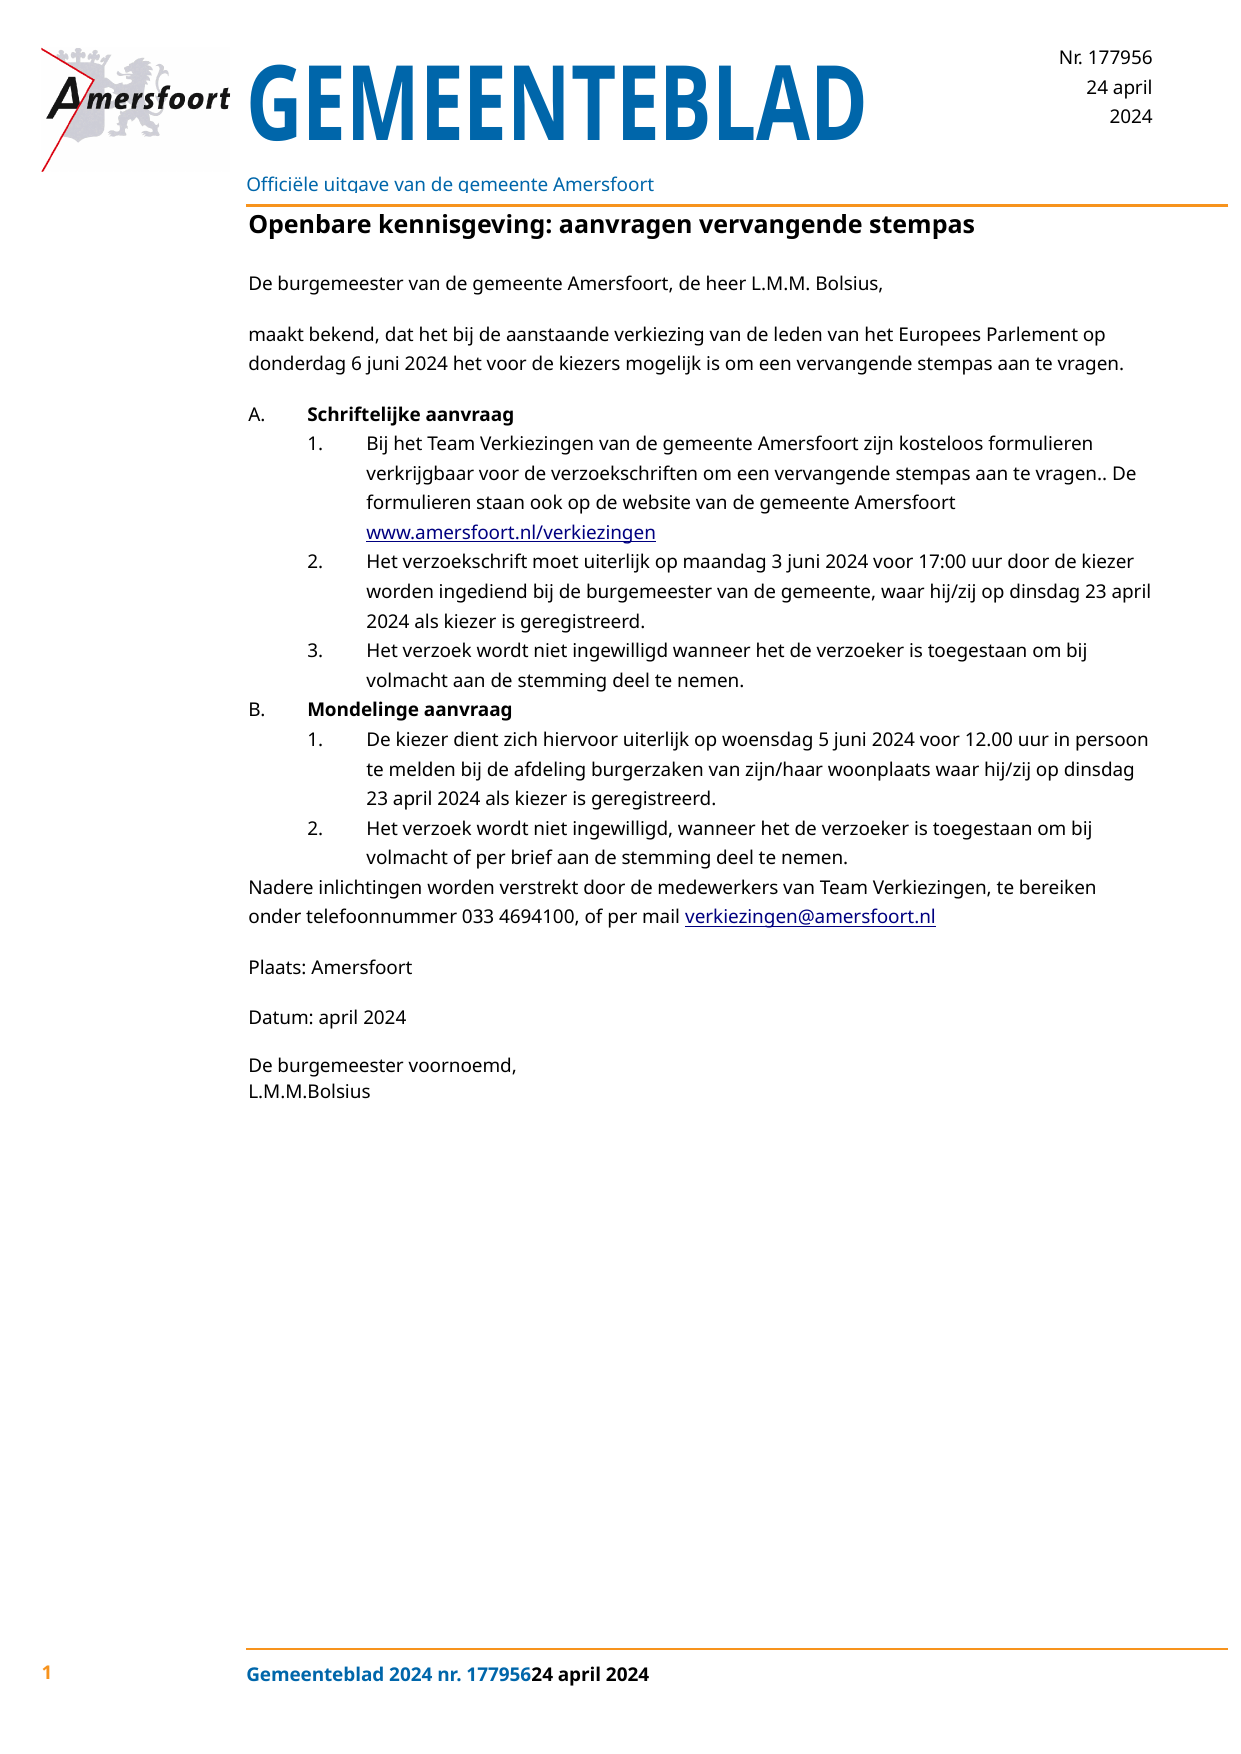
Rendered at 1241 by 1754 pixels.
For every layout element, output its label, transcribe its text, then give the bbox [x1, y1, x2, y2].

list Schriftelijke aanvraag [248, 401, 1152, 426]
text Datum: april 2024 [248, 1004, 1152, 1030]
list Het verzoek wordt niet ingewilligd, wanneer het de verzoeker is toegestaan om bij volmacht of per brief aan de stemming deel te nemen. [307, 815, 1152, 870]
text L.M.M.Bolsius [248, 1078, 1152, 1104]
list Mondelinge aanvraag [248, 697, 1152, 722]
text Plaats: Amersfoort [248, 954, 1152, 980]
text maakt bekend, dat het bij de aanstaande verkiezing van de leden van het Europees Parlement op donderdag 6 juni 2024 het voor de kiezers mogelijk is om een vervangende stempas aan te vragen. [248, 321, 1152, 376]
picture [41, 47, 231, 172]
text Nadere inlichtingen worden verstrekt door de medewerkers van Team Verkiezingen, te bereiken onder telefoonnummer 033 4694100, of per mail verkiezingen@amersfoort.nl [248, 874, 1152, 929]
list Het verzoek wordt niet ingewilligd wanneer het de verzoeker is toegestaan om bij volmacht aan de stemming deel te nemen. [307, 637, 1152, 693]
list Het verzoekschrift moet uiterlijk op maandag 3 juni 2024 voor 17:00 uur door de kiezer worden ingediend bij de burgemeester van de gemeente, waar hij/zij op dinsdag 23 april 2024 als kiezer is geregistreerd. [307, 549, 1152, 633]
text De burgemeester voornoemd, [248, 1052, 1152, 1078]
text Openbare kennisgeving: aanvragen vervangende stempas [248, 207, 1152, 241]
list Bij het Team Verkiezingen van de gemeente Amersfoort zijn kosteloos formulieren verkrijgbaar voor de verzoekschriften om een vervangende stempas aan te vragen.. De formulieren staan ook op de website van de gemeente Amersfoort www.amersfoort.nl/verkiezingen [307, 430, 1152, 545]
list De kiezer dient zich hiervoor uiterlijk op woensdag 5 juni 2024 voor 12.00 uur in persoon te melden bij de afdeling burgerzaken van zijn/haar woonplaats waar hij/zij op dinsdag 23 april 2024 als kiezer is geregistreerd. [307, 726, 1152, 811]
text De burgemeester van de gemeente Amersfoort, de heer L.M.M. Bolsius, [248, 270, 1152, 296]
